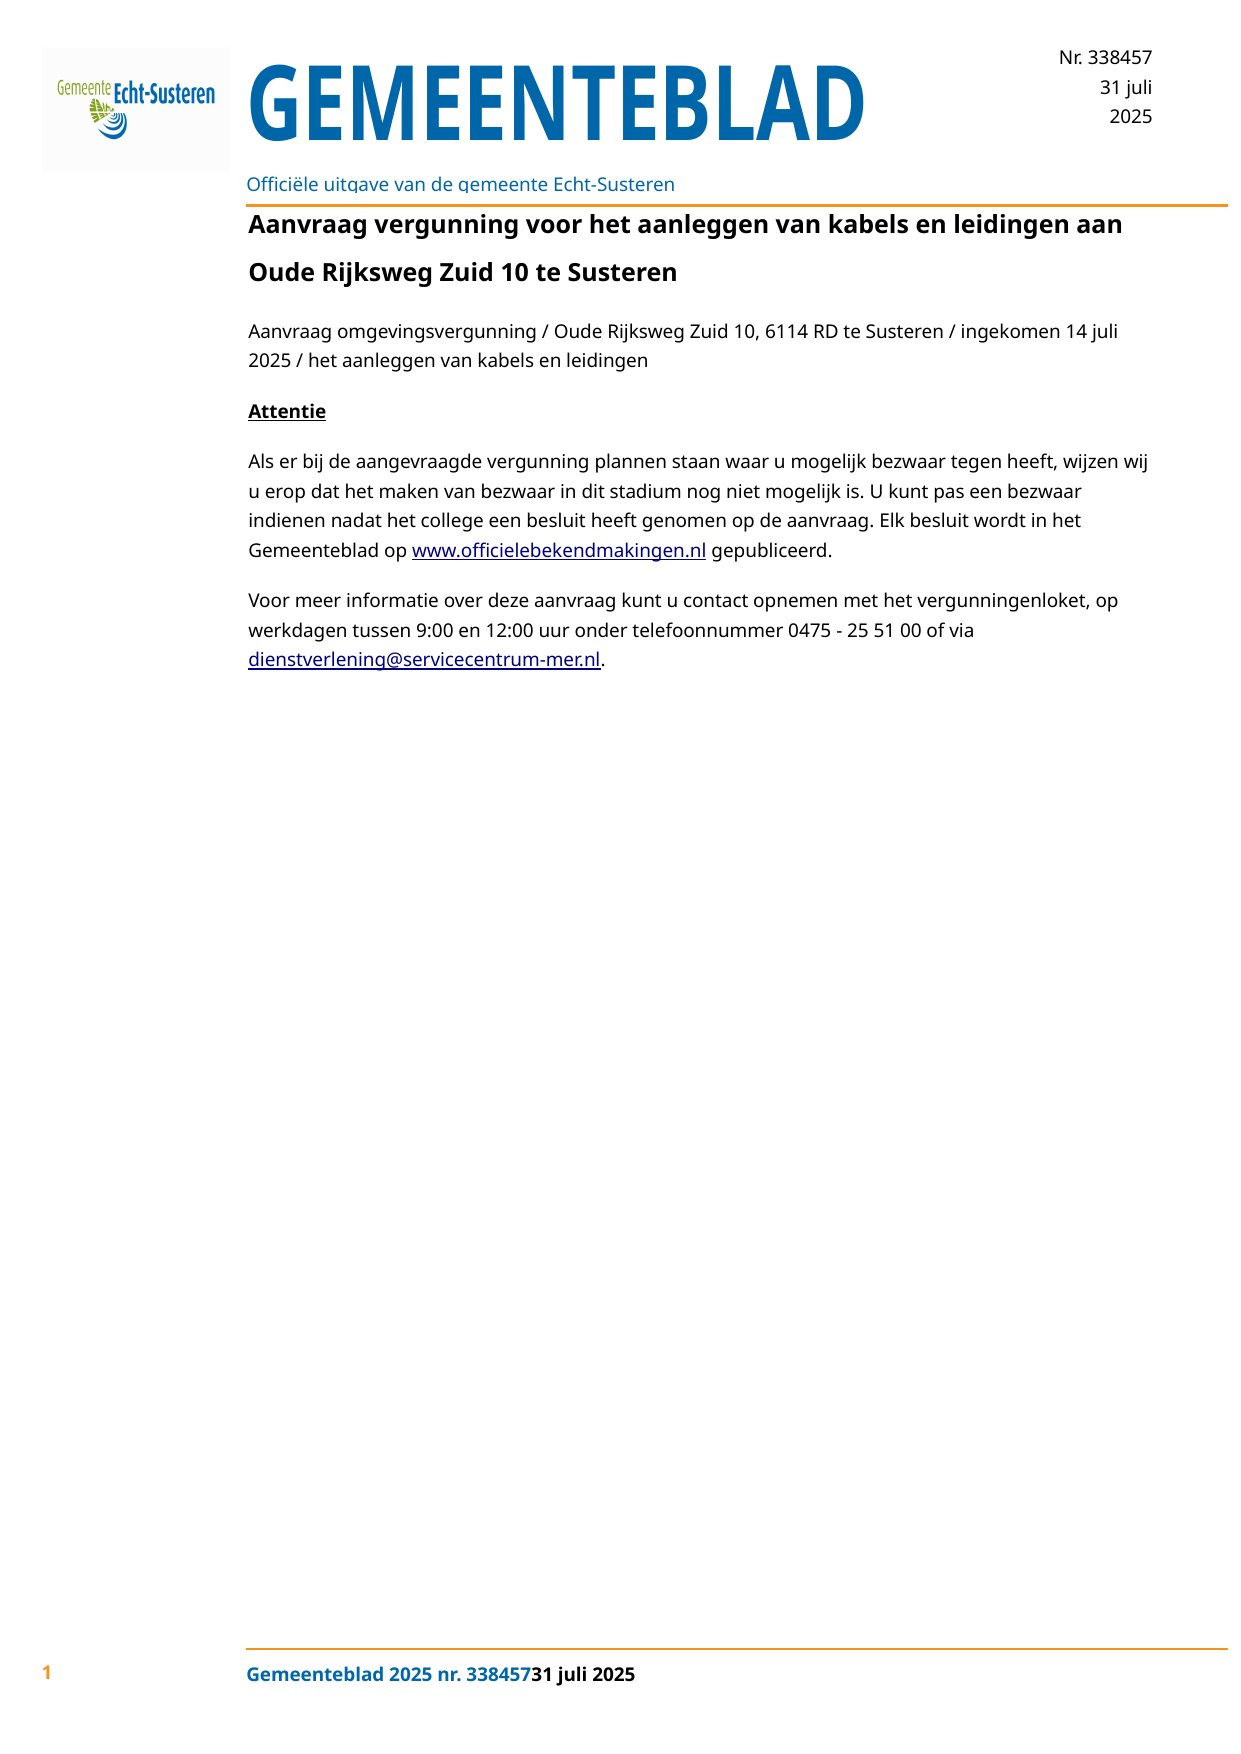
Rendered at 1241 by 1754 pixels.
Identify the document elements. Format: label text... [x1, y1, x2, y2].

text Voor meer informatie over deze aanvraag kunt u contact opnemen met het vergunningenloket, op werkdagen tussen 9:00 en 12:00 uur onder telefoonnummer 0475 - 25 51 00 of via dienstverlening@servicecentrum-mer.nl. [248, 587, 1152, 672]
text Aanvraag vergunning voor het aanleggen van kabels en leidingen aan Oude Rijksweg Zuid 10 te Susteren [248, 207, 1152, 288]
text Attentie [248, 398, 1152, 424]
text Als er bij de aangevraagde vergunning plannen staan waar u mogelijk bezwaar tegen heeft, wijzen wij u erop dat het maken van bezwaar in dit stadium nog niet mogelijk is. U kunt pas een bezwaar indienen nadat het college een besluit heeft genomen op de aanvraag. Elk besluit wordt in het Gemeenteblad op www.officielebekendmakingen.nl gepubliceerd. [248, 448, 1152, 563]
text Aanvraag omgevingsvergunning / Oude Rijksweg Zuid 10, 6114 RD te Susteren / ingekomen 14 juli 2025 / het aanleggen van kabels en leidingen [248, 318, 1152, 373]
picture [41, 47, 231, 172]
